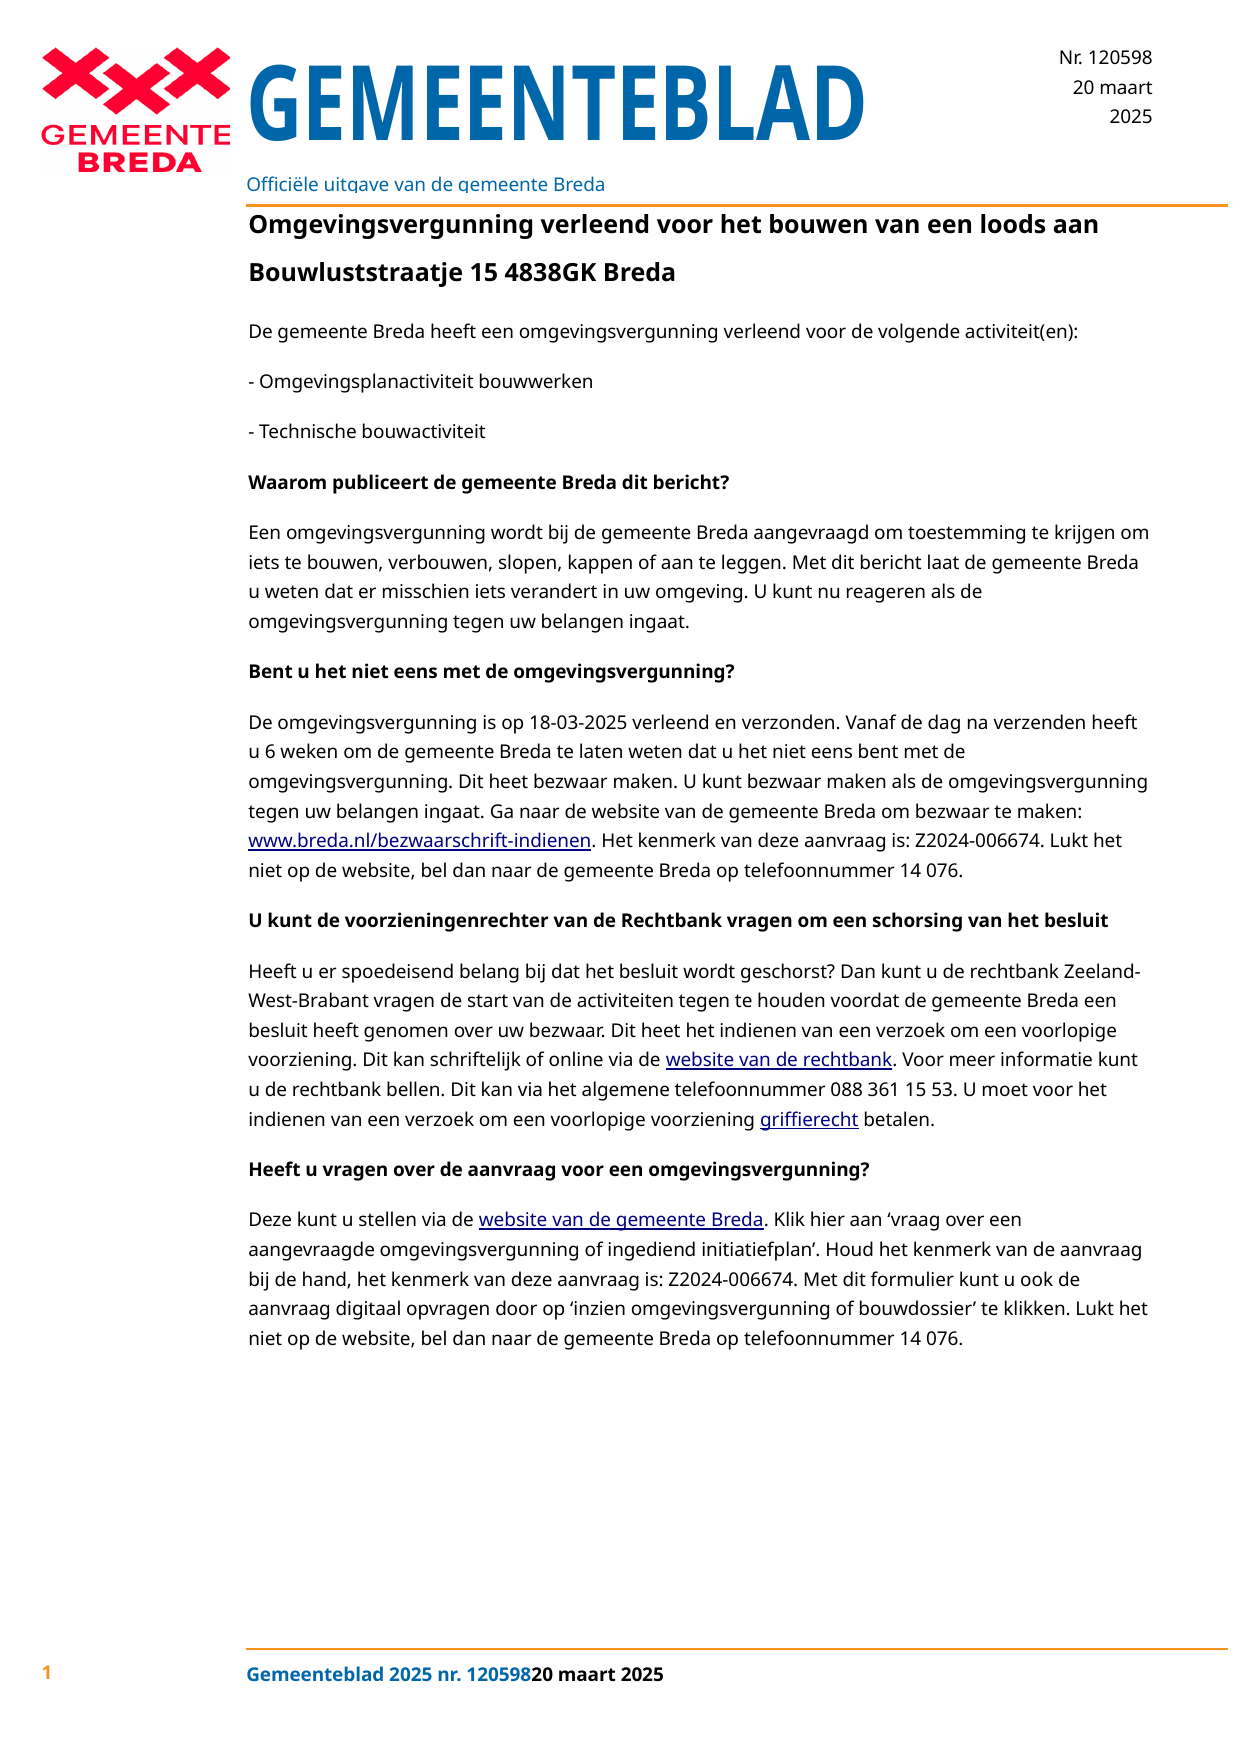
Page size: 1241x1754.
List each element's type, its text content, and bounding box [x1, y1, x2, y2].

text De omgevingsvergunning is op 18-03-2025 verleend en verzonden. Vanaf de dag na verzenden heeft u 6 weken om de gemeente Breda te laten weten dat u het niet eens bent met de omgevingsvergunning. Dit heet bezwaar maken. U kunt bezwaar maken als de omgevingsvergunning tegen uw belangen ingaat. Ga naar de website van de gemeente Breda om bezwaar te maken: www.breda.nl/bezwaarschrift-indienen. Het kenmerk van deze aanvraag is: Z2024-006674. Lukt het niet op de website, bel dan naar de gemeente Breda op telefoonnummer 14 076. [248, 709, 1152, 883]
text Heeft u vragen over de aanvraag voor een omgevingsvergunning? [248, 1156, 1152, 1182]
picture [41, 47, 231, 172]
text De gemeente Breda heeft een omgevingsvergunning verleend voor de volgende activiteit(en): [248, 318, 1152, 344]
text Bent u het niet eens met de omgevingsvergunning? [248, 659, 1152, 684]
text - Technische bouwactiviteit [248, 419, 1152, 444]
text Heeft u er spoedeisend belang bij dat het besluit wordt geschorst? Dan kunt u de rechtbank Zeeland-West-Brabant vragen de start van de activiteiten tegen te houden voordat de gemeente Breda een besluit heeft genomen over uw bezwaar. Dit heet het indienen van een verzoek om een voorlopige voorziening. Dit kan schriftelijk of online via de website van de rechtbank. Voor meer informatie kunt u de rechtbank bellen. Dit kan via het algemene telefoonnummer 088 361 15 53. U moet voor het indienen van een verzoek om een voorlopige voorziening griffierecht betalen. [248, 958, 1152, 1132]
text Omgevingsvergunning verleend voor het bouwen van een loods aan Bouwluststraatje 15 4838GK Breda [248, 207, 1152, 288]
text Een omgevingsvergunning wordt bij de gemeente Breda aangevraagd om toestemming te krijgen om iets te bouwen, verbouwen, slopen, kappen of aan te leggen. Met dit bericht laat de gemeente Breda u weten dat er misschien iets verandert in uw omgeving. U kunt nu reageren als de omgevingsvergunning tegen uw belangen ingaat. [248, 519, 1152, 634]
text Deze kunt u stellen via de website van de gemeente Breda. Klik hier aan ‘vraag over een aangevraagde omgevingsvergunning of ingediend initiatiefplan’. Houd het kenmerk van de aanvraag bij de hand, het kenmerk van deze aanvraag is: Z2024-006674. Met dit formulier kunt u ook de aanvraag digitaal opvragen door op ‘inzien omgevingsvergunning of bouwdossier’ te klikken. Lukt het niet op de website, bel dan naar de gemeente Breda op telefoonnummer 14 076. [248, 1207, 1152, 1351]
text U kunt de voorzieningenrechter van de Rechtbank vragen om een schorsing van het besluit [248, 907, 1152, 933]
text Waarom publiceert de gemeente Breda dit bericht? [248, 469, 1152, 495]
text - Omgevingsplanactiviteit bouwwerken [248, 368, 1152, 394]
